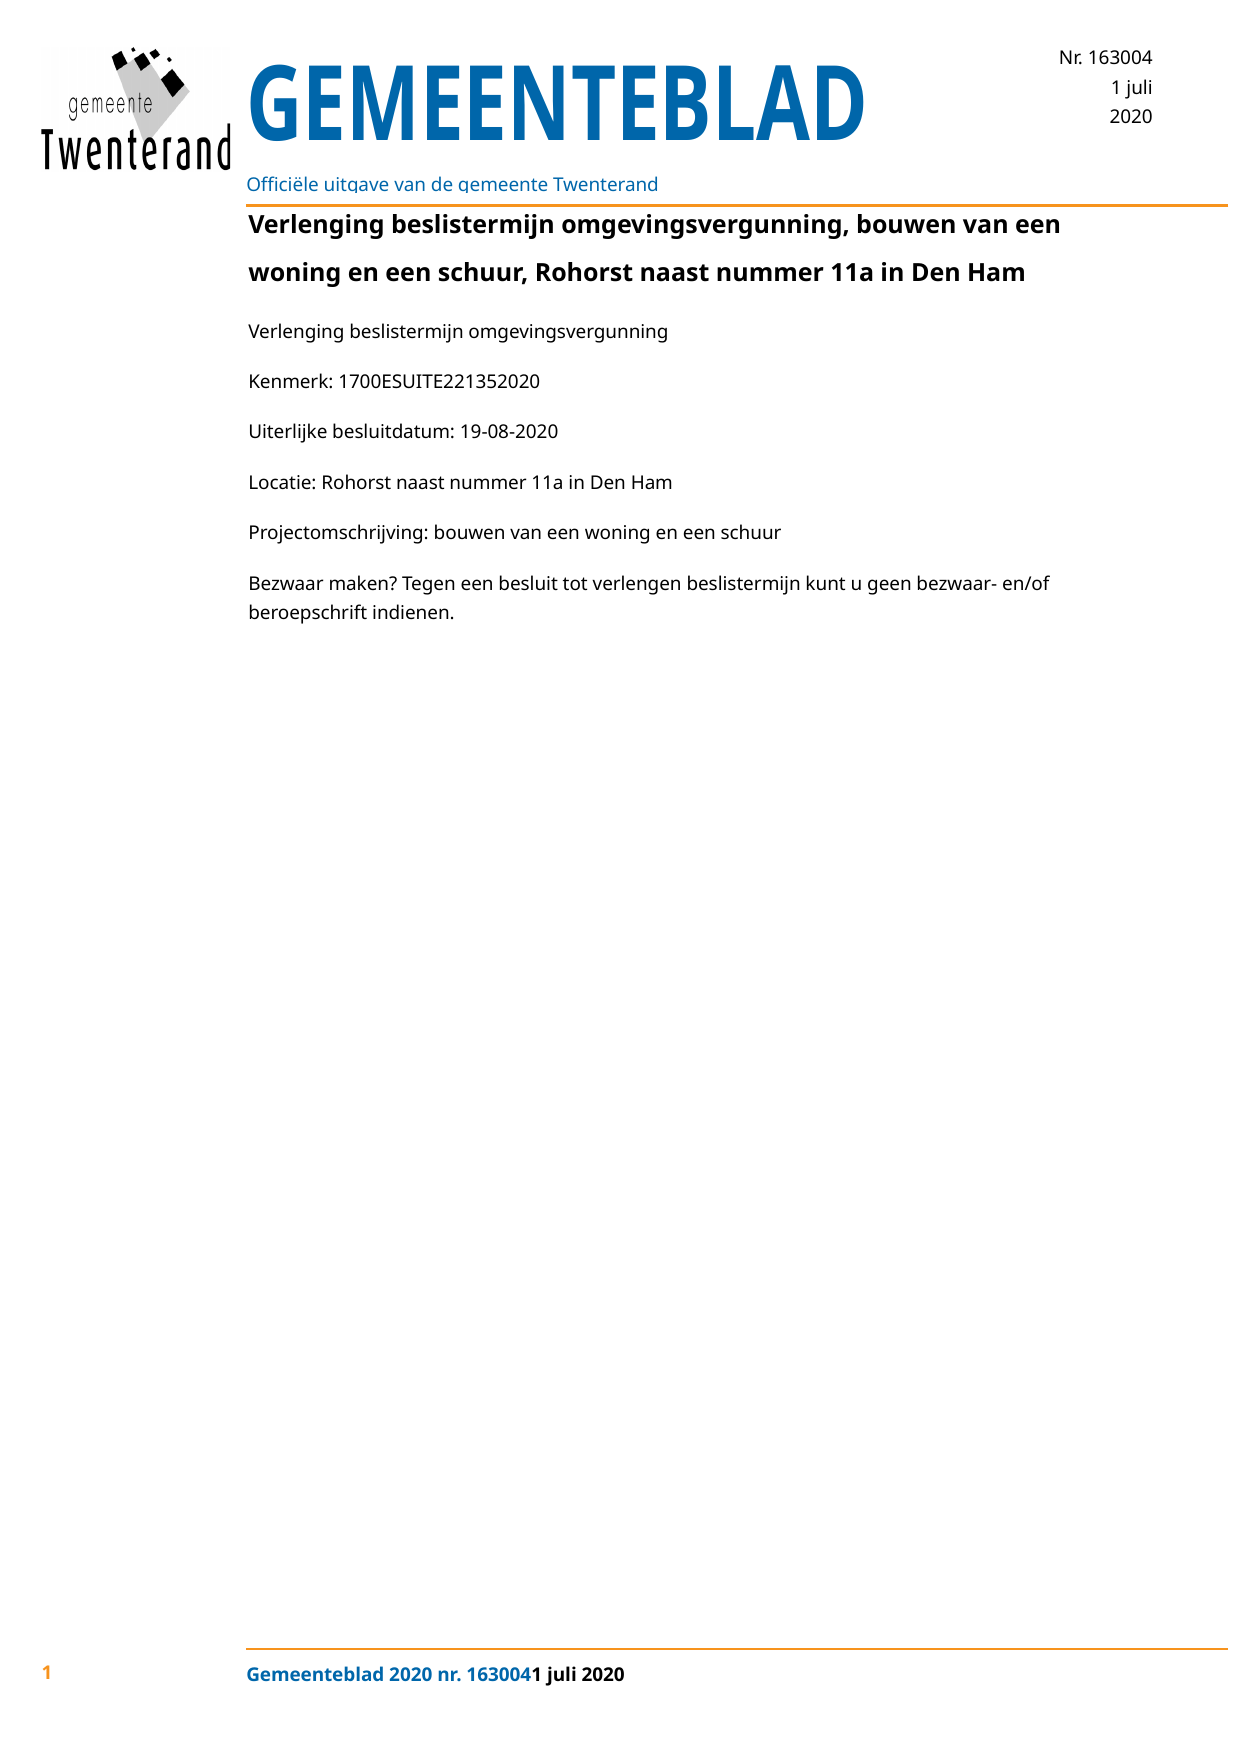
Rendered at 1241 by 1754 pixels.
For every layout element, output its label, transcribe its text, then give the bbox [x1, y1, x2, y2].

text Kenmerk: 1700ESUITE221352020 [248, 368, 1152, 394]
picture [41, 47, 231, 172]
text Locatie: Rohorst naast nummer 11a in Den Ham [248, 469, 1152, 495]
text Uiterlijke besluitdatum: 19-08-2020 [248, 419, 1152, 444]
text Projectomschrijving: bouwen van een woning en een schuur [248, 519, 1152, 545]
text Verlenging beslistermijn omgevingsvergunning [248, 318, 1152, 344]
text Verlenging beslistermijn omgevingsvergunning, bouwen van een woning en een schuur, Rohorst naast nummer 11a in Den Ham [248, 207, 1152, 288]
text Bezwaar maken? Tegen een besluit tot verlengen beslistermijn kunt u geen bezwaar- en/of beroepschrift indienen. [248, 570, 1152, 625]
